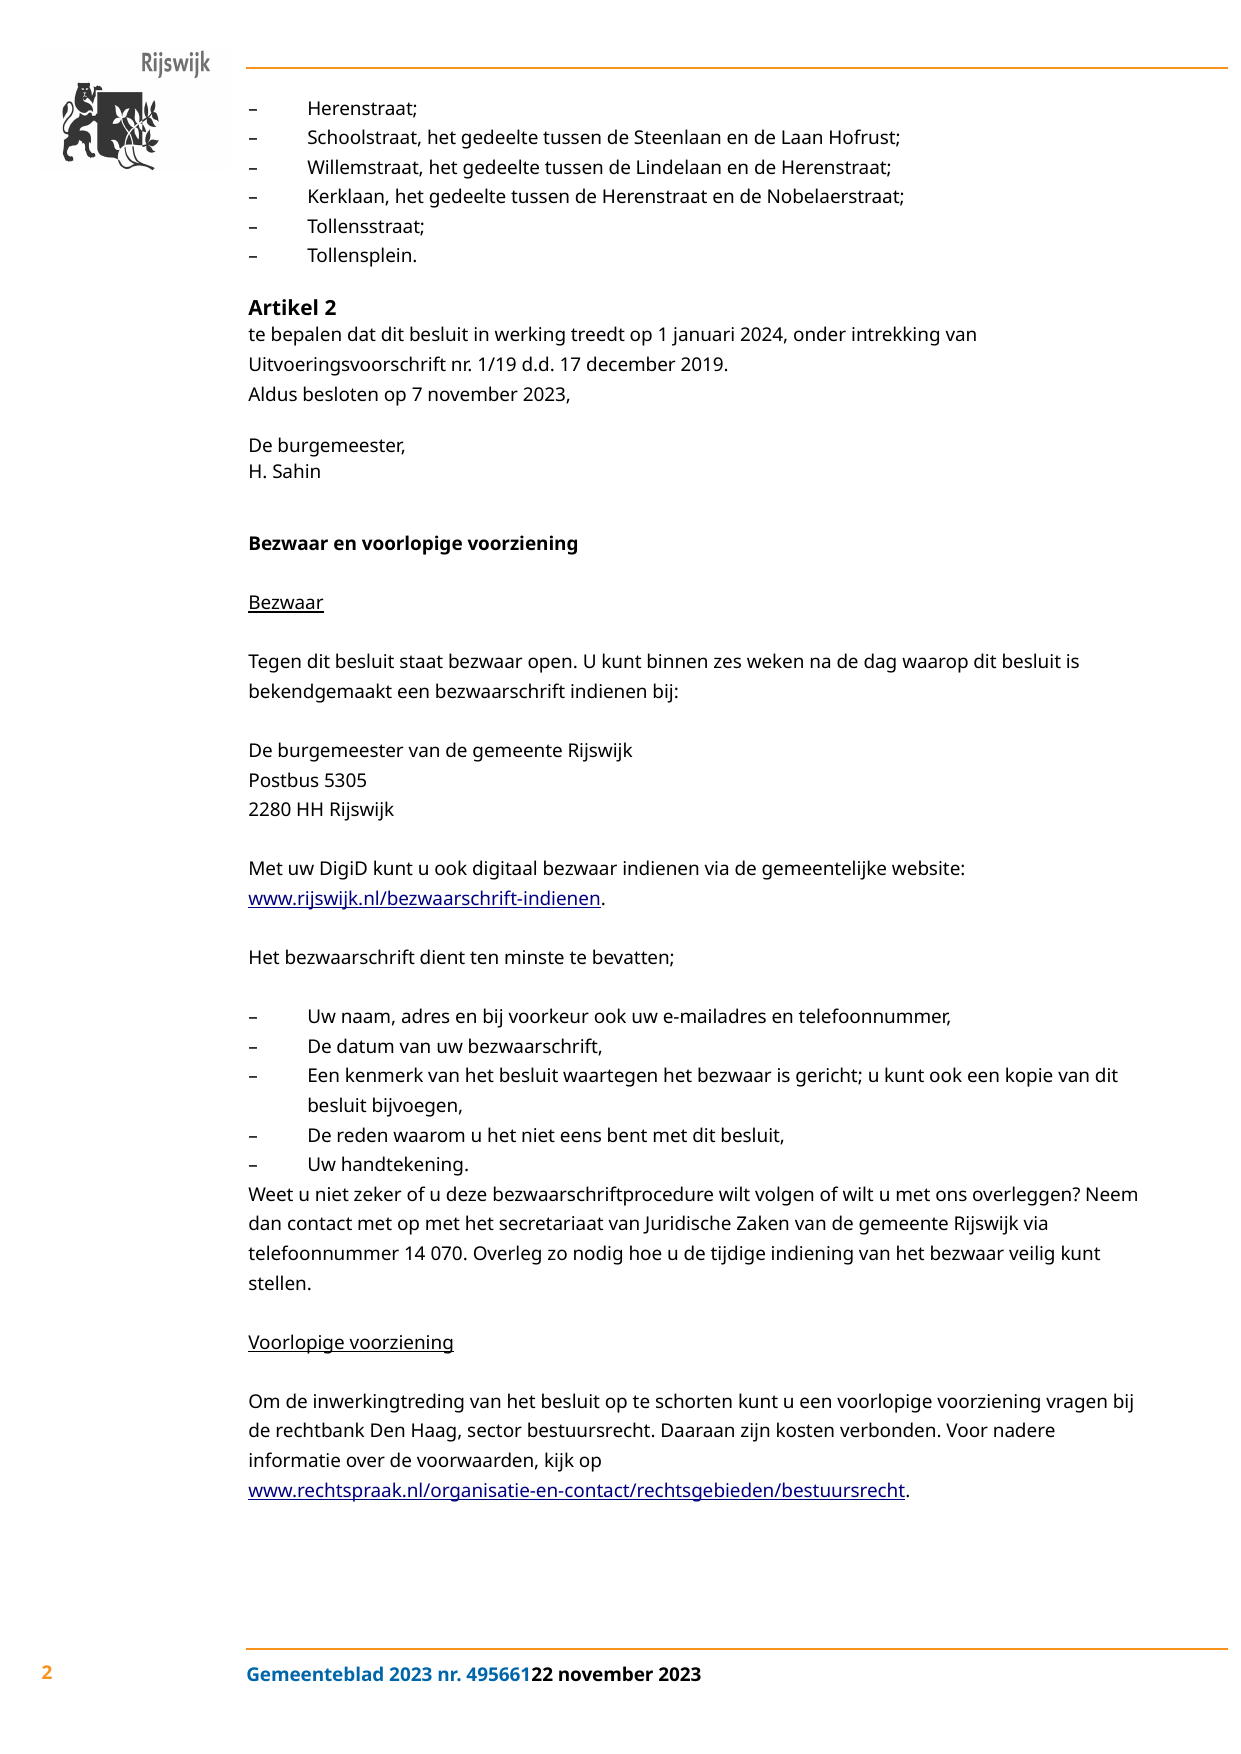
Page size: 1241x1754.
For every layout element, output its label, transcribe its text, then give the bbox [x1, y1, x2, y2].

text Postbus 5305 [248, 767, 1152, 793]
text te bepalen dat dit besluit in werking treedt op 1 januari 2024, onder intrekking van Uitvoeringsvoorschrift nr. 1/19 d.d. 17 december 2019. [248, 322, 1152, 377]
list De reden waarom u het niet eens bent met dit besluit, [248, 1122, 1152, 1148]
text Bezwaar en voorlopige voorziening [248, 530, 1152, 556]
list Tollensstraat; [248, 213, 1152, 239]
text De burgemeester van de gemeente Rijswijk [248, 737, 1152, 763]
text Aldus besloten op 7 november 2023, [248, 381, 1152, 406]
list De datum van uw bezwaarschrift, [248, 1033, 1152, 1059]
list Tollensplein. [248, 243, 1152, 268]
list Willemstraat, het gedeelte tussen de Lindelaan en de Herenstraat; [248, 154, 1152, 180]
list Herenstraat; [248, 95, 1152, 121]
text Bezwaar [248, 589, 1152, 615]
list Kerklaan, het gedeelte tussen de Herenstraat en de Nobelaerstraat; [248, 183, 1152, 209]
list Een kenmerk van het besluit waartegen het bezwaar is gericht; u kunt ook een kopie van dit besluit bijvoegen, [248, 1063, 1152, 1118]
list Schoolstraat, het gedeelte tussen de Steenlaan en de Laan Hofrust; [248, 124, 1152, 150]
picture [41, 47, 231, 172]
text Artikel 2 [248, 293, 1152, 322]
text Voorlopige voorziening [248, 1329, 1152, 1355]
list Uw naam, adres en bij voorkeur ook uw e-mailadres en telefoonnummer, [248, 1003, 1152, 1029]
text 2280 HH Rijswijk [248, 796, 1152, 822]
text Met uw DigiD kunt u ook digitaal bezwaar indienen via de gemeentelijke website: www.rijswijk.nl/bezwaarschrift-indienen. [248, 856, 1152, 911]
text Tegen dit besluit staat bezwaar open. U kunt binnen zes weken na de dag waarop dit besluit is bekendgemaakt een bezwaarschrift indienen bij: [248, 648, 1152, 704]
text H. Sahin [248, 458, 1152, 484]
text Weet u niet zeker of u deze bezwaarschriftprocedure wilt volgen of wilt u met ons overleggen? Neem dan contact met op met het secretariaat van Juridische Zaken van de gemeente Rijswijk via telefoonnummer 14 070. Overleg zo nodig hoe u de tijdige indiening van het bezwaar veilig kunt stellen. [248, 1181, 1152, 1296]
list Uw handtekening. [248, 1151, 1152, 1177]
text De burgemeester, [248, 432, 1152, 458]
text Het bezwaarschrift dient ten minste te bevatten; [248, 944, 1152, 970]
text Om de inwerkingtreding van het besluit op te schorten kunt u een voorlopige voorziening vragen bij de rechtbank Den Haag, sector bestuursrecht. Daaraan zijn kosten verbonden. Voor nadere informatie over de voorwaarden, kijk op www.rechtspraak.nl/organisatie-en-contact/rechtsgebieden/bestuursrecht. [248, 1388, 1152, 1503]
